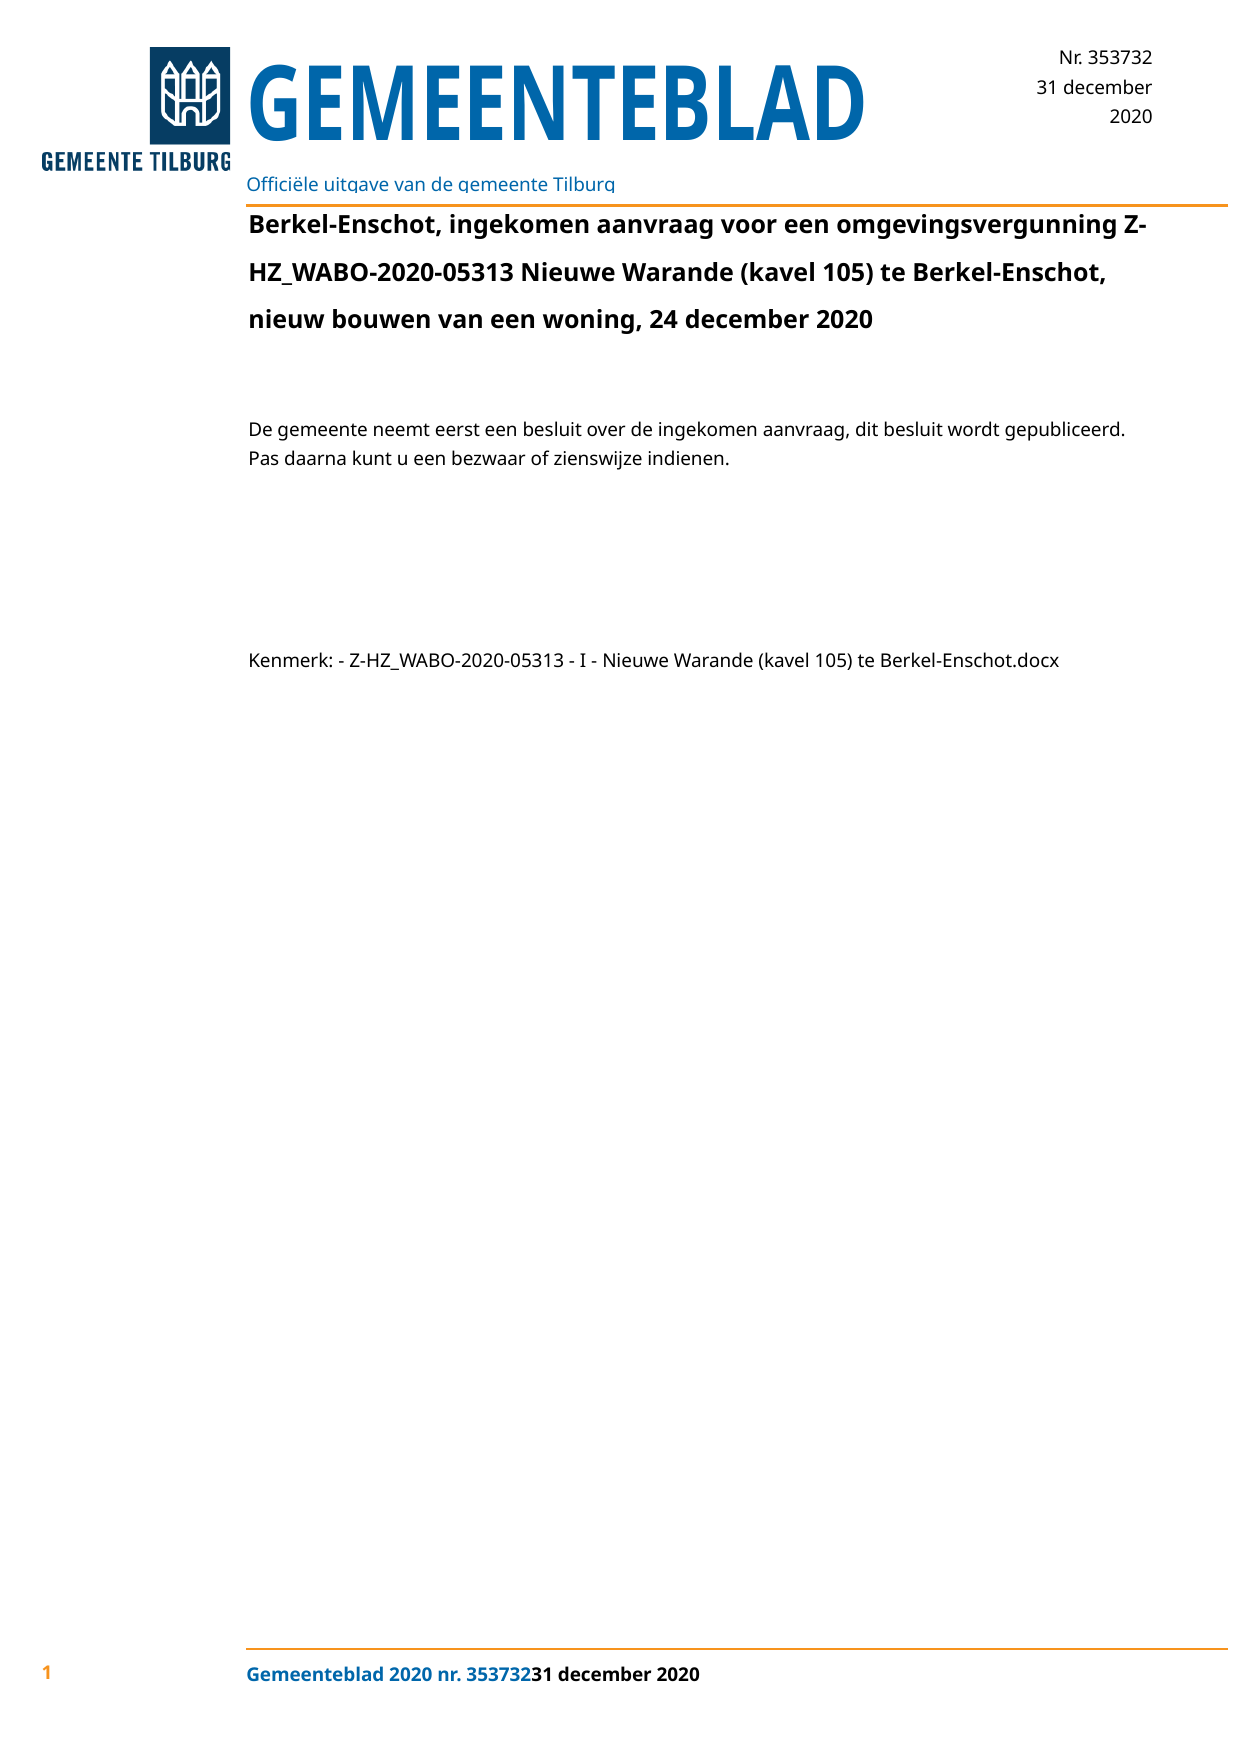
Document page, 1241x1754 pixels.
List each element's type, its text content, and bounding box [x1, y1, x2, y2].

text Kenmerk: - Z-HZ_WABO-2020-05313 - I - Nieuwe Warande (kavel 105) te Berkel-Enschot.docx [248, 647, 1152, 673]
text De gemeente neemt eerst een besluit over de ingekomen aanvraag, dit besluit wordt gepubliceerd. Pas daarna kunt u een bezwaar of zienswijze indienen. [248, 416, 1152, 471]
text Berkel-Enschot, ingekomen aanvraag voor een omgevingsvergunning Z-HZ_WABO-2020-05313 Nieuwe Warande (kavel 105) te Berkel-Enschot, nieuw bouwen van een woning, 24 december 2020 [248, 207, 1152, 336]
picture [41, 47, 231, 172]
